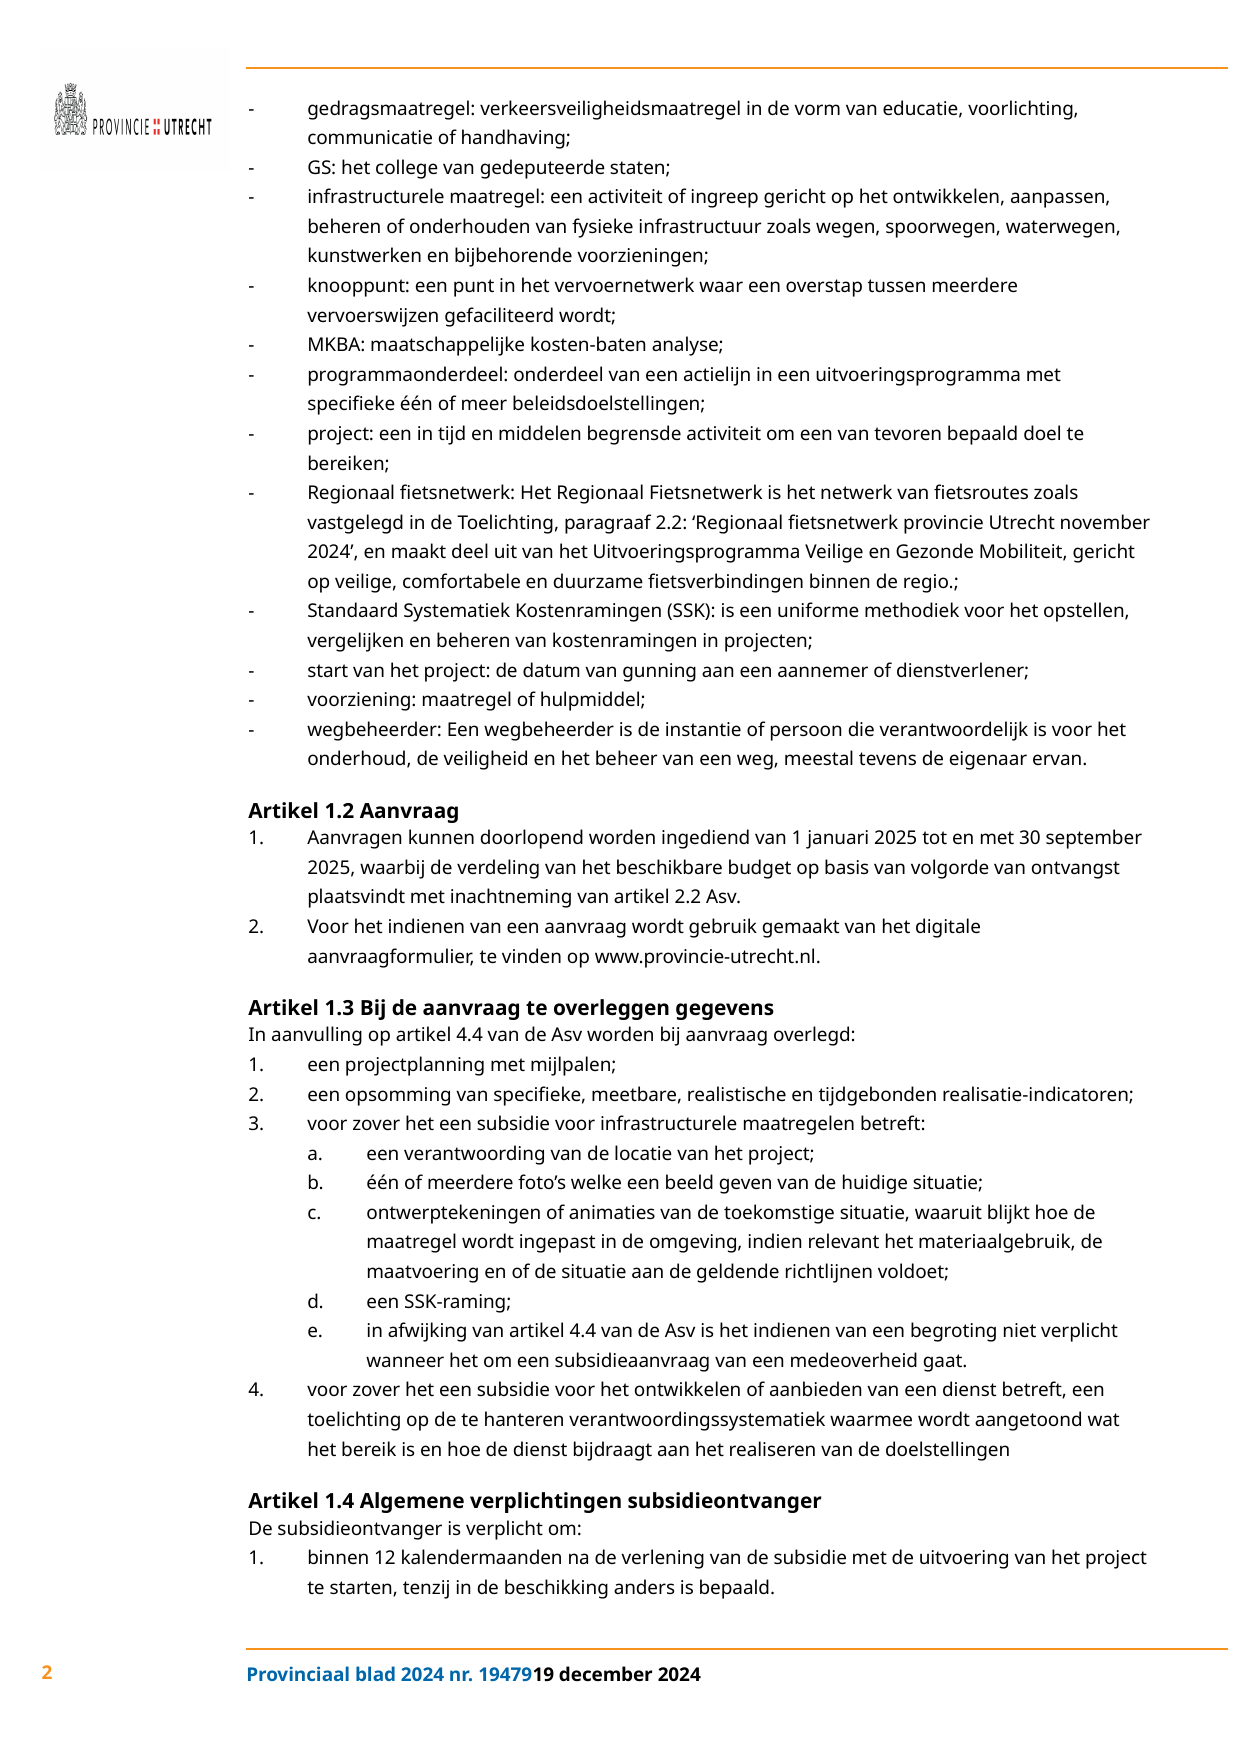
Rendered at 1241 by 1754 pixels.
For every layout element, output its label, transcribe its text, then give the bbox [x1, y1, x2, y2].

list ontwerptekeningen of animaties van de toekomstige situatie, waaruit blijkt hoe de maatregel wordt ingepast in de omgeving, indien relevant het materiaalgebruik, de maatvoering en of de situatie aan de geldende richtlijnen voldoet; [307, 1199, 1152, 1284]
list voor zover het een subsidie voor het ontwikkelen of aanbieden van een dienst betreft, een toelichting op de te hanteren verantwoordingssystematiek waarmee wordt aangetoond wat het bereik is en hoe de dienst bijdraagt aan het realiseren van de doelstellingen [248, 1377, 1152, 1462]
list Regionaal fietsnetwerk: Het Regionaal Fietsnetwerk is het netwerk van fietsroutes zoals vastgelegd in de Toelichting, paragraaf 2.2: ‘Regionaal fietsnetwerk provincie Utrecht november 2024’, en maakt deel uit van het Uitvoeringsprogramma Veilige en Gezonde Mobiliteit, gericht op veilige, comfortabele en duurzame fietsverbindingen binnen de regio.; [248, 479, 1152, 594]
list project: een in tijd en middelen begrensde activiteit om een van tevoren bepaald doel te bereiken; [248, 420, 1152, 476]
text Artikel 1.4 Algemene verplichtingen subsidieontvanger [248, 1486, 1152, 1515]
text Artikel 1.3 Bij de aanvraag te overleggen gegevens [248, 993, 1152, 1022]
text Artikel 1.2 Aanvraag [248, 796, 1152, 824]
list gedragsmaatregel: verkeersveiligheidsmaatregel in de vorm van educatie, voorlichting, communicatie of handhaving; [248, 95, 1152, 150]
list GS: het college van gedeputeerde staten; [248, 154, 1152, 180]
list een verantwoording van de locatie van het project; [307, 1140, 1152, 1166]
list een opsomming van specifieke, meetbare, realistische en tijdgebonden realisatie-indicatoren; [248, 1081, 1152, 1107]
list voorziening: maatregel of hulpmiddel; [248, 686, 1152, 712]
list een SSK-raming; [307, 1288, 1152, 1314]
list Voor het indienen van een aanvraag wordt gebruik gemaakt van het digitale aanvraagformulier, te vinden op www.provincie-utrecht.nl. [248, 913, 1152, 968]
list een projectplanning met mijlpalen; [248, 1051, 1152, 1077]
list in afwijking van artikel 4.4 van de Asv is het indienen van een begroting niet verplicht wanneer het om een subsidieaanvraag van een medeoverheid gaat. [307, 1317, 1152, 1373]
list Standaard Systematiek Kostenramingen (SSK): is een uniforme methodiek voor het opstellen, vergelijken en beheren van kostenramingen in projecten; [248, 598, 1152, 653]
text In aanvulling op artikel 4.4 van de Asv worden bij aanvraag overlegd: [248, 1022, 1152, 1047]
picture [41, 47, 231, 172]
list knooppunt: een punt in het vervoernetwerk waar een overstap tussen meerdere vervoerswijzen gefaciliteerd wordt; [248, 272, 1152, 328]
list voor zover het een subsidie voor infrastructurele maatregelen betreft: [248, 1110, 1152, 1136]
list start van het project: de datum van gunning aan een aannemer of dienstverlener; [248, 657, 1152, 683]
list binnen 12 kalendermaanden na de verlening van de subsidie met de uitvoering van het project te starten, tenzij in de beschikking anders is bepaald. [248, 1544, 1152, 1599]
list programmaonderdeel: onderdeel van een actielijn in een uitvoeringsprogramma met specifieke één of meer beleidsdoelstellingen; [248, 361, 1152, 416]
list infrastructurele maatregel: een activiteit of ingreep gericht op het ontwikkelen, aanpassen, beheren of onderhouden van fysieke infrastructuur zoals wegen, spoorwegen, waterwegen, kunstwerken en bijbehorende voorzieningen; [248, 183, 1152, 268]
list één of meerdere foto’s welke een beeld geven van de huidige situatie; [307, 1169, 1152, 1195]
list Aanvragen kunnen doorlopend worden ingediend van 1 januari 2025 tot en met 30 september 2025, waarbij de verdeling van het beschikbare budget op basis van volgorde van ontvangst plaatsvindt met inachtneming van artikel 2.2 Asv. [248, 824, 1152, 909]
text De subsidieontvanger is verplicht om: [248, 1515, 1152, 1540]
list wegbeheerder: Een wegbeheerder is de instantie of persoon die verantwoordelijk is voor het onderhoud, de veiligheid en het beheer van een weg, meestal tevens de eigenaar ervan. [248, 716, 1152, 771]
list MKBA: maatschappelijke kosten-baten analyse; [248, 331, 1152, 357]
